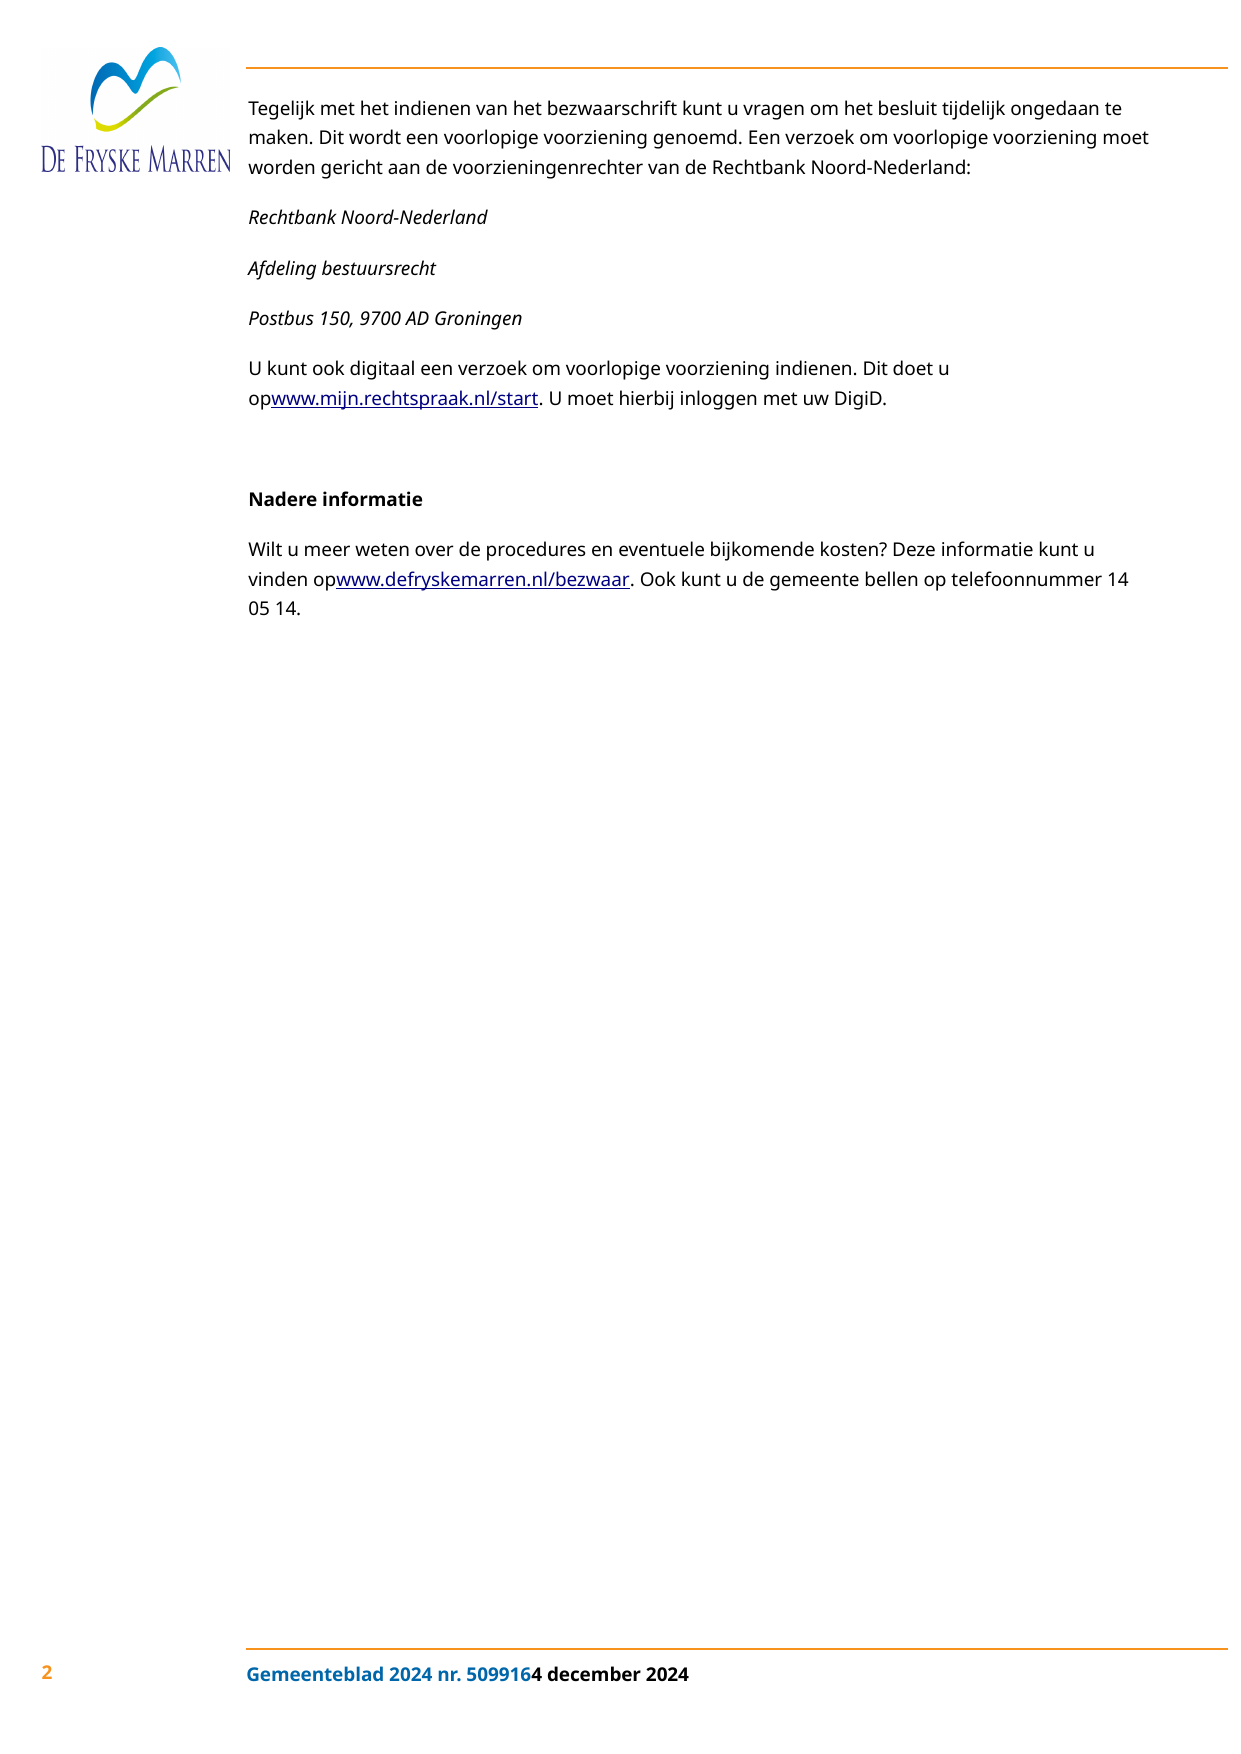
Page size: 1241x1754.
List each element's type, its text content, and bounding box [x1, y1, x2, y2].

text Wilt u meer weten over de procedures en eventuele bijkomende kosten? Deze informatie kunt u vinden opwww.defryskemarren.nl/bezwaar. Ook kunt u de gemeente bellen op telefoonnummer 14 05 14. [248, 536, 1152, 621]
text Postbus 150, 9700 AD Groningen [248, 305, 1152, 331]
text Rechtbank Noord-Nederland [248, 204, 1152, 230]
text Afdeling bestuursrecht [248, 255, 1152, 281]
picture [41, 47, 231, 172]
text U kunt ook digitaal een verzoek om voorlopige voorziening indienen. Dit doet u opwww.mijn.rechtspraak.nl/start. U moet hierbij inloggen met uw DigiD. [248, 356, 1152, 411]
text Tegelijk met het indienen van het bezwaarschrift kunt u vragen om het besluit tijdelijk ongedaan te maken. Dit wordt een voorlopige voorziening genoemd. Een verzoek om voorlopige voorziening moet worden gericht aan de voorzieningenrechter van de Rechtbank Noord-Nederland: [248, 95, 1152, 180]
text Nadere informatie [248, 486, 1152, 512]
